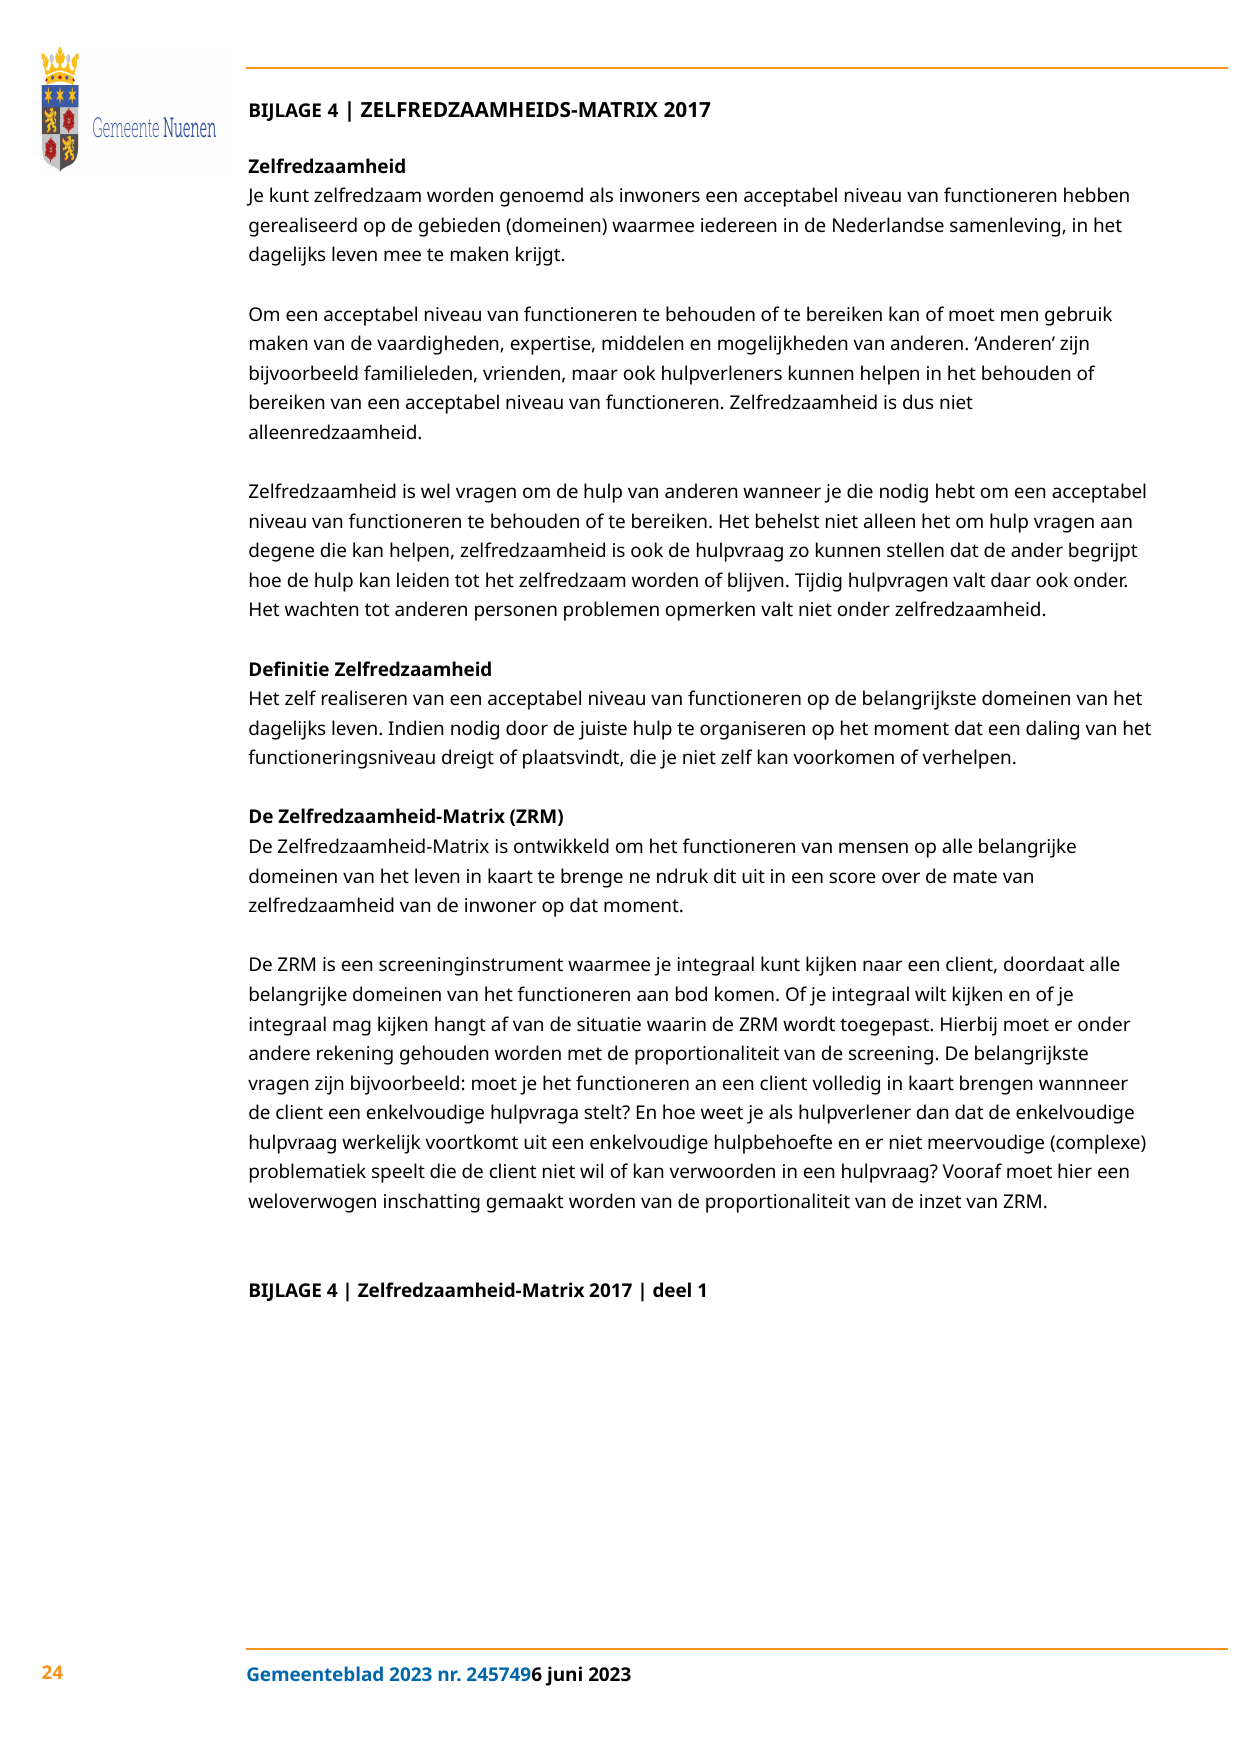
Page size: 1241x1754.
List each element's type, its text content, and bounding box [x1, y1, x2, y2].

text Het zelf realiseren van een acceptabel niveau van functioneren op de belangrijkste domeinen van het dagelijks leven. Indien nodig door de juiste hulp te organiseren op het moment dat een daling van het functioneringsniveau dreigt of plaatsvindt, die je niet zelf kan voorkomen of verhelpen. [248, 685, 1152, 770]
text Zelfredzaamheid is wel vragen om de hulp van anderen wanneer je die nodig hebt om een acceptabel niveau van functioneren te behouden of te bereiken. Het behelst niet alleen het om hulp vragen aan degene die kan helpen, zelfredzaamheid is ook de hulpvraag zo kunnen stellen dat de ander begrijpt hoe de hulp kan leiden tot het zelfredzaam worden of blijven. Tijdig hulpvragen valt daar ook onder. Het wachten tot anderen personen problemen opmerken valt niet onder zelfredzaamheid. [248, 478, 1152, 622]
text Je kunt zelfredzaam worden genoemd als inwoners een acceptabel niveau van functioneren hebben gerealiseerd op de gebieden (domeinen) waarmee iedereen in de Nederlandse samenleving, in het dagelijks leven mee te maken krijgt. [248, 182, 1152, 267]
text BIJLAGE 4 | Zelfredzaamheid-Matrix 2017 | deel 1 [248, 1277, 1152, 1303]
text Om een acceptabel niveau van functioneren te behouden of te bereiken kan of moet men gebruik maken van de vaardigheden, expertise, middelen en mogelijkheden van anderen. ‘Anderen’ zijn bijvoorbeeld familieleden, vrienden, maar ook hulpverleners kunnen helpen in het behouden of bereiken van een acceptabel niveau van functioneren. Zelfredzaamheid is dus niet alleenredzaamheid. [248, 301, 1152, 445]
text BIJLAGE 4 | ZELFREDZAAMHEIDS-MATRIX 2017 [248, 95, 1152, 123]
text De Zelfredzaamheid-Matrix is ontwikkeld om het functioneren van mensen op alle belangrijke domeinen van het leven in kaart te brenge ne ndruk dit uit in een score over de mate van zelfredzaamheid van de inwoner op dat moment. [248, 833, 1152, 918]
text Zelfredzaamheid [248, 153, 1152, 179]
text Definitie Zelfredzaamheid [248, 656, 1152, 682]
text De ZRM is een screeninginstrument waarmee je integraal kunt kijken naar een client, doordaat alle belangrijke domeinen van het functioneren aan bod komen. Of je integraal wilt kijken en of je integraal mag kijken hangt af van de situatie waarin de ZRM wordt toegepast. Hierbij moet er onder andere rekening gehouden worden met de proportionaliteit van de screening. De belangrijkste vragen zijn bijvoorbeeld: moet je het functioneren an een client volledig in kaart brengen wannneer de client een enkelvoudige hulpvraga stelt? En hoe weet je als hulpverlener dan dat de enkelvoudige hulpvraag werkelijk voortkomt uit een enkelvoudige hulpbehoefte en er niet meervoudige (complexe) problematiek speelt die de client niet wil of kan verwoorden in een hulpvraag? Vooraf moet hier een weloverwogen inschatting gemaakt worden van de proportionaliteit van de inzet van ZRM. [248, 952, 1152, 1214]
picture [41, 47, 231, 172]
text De Zelfredzaamheid-Matrix (ZRM) [248, 804, 1152, 829]
